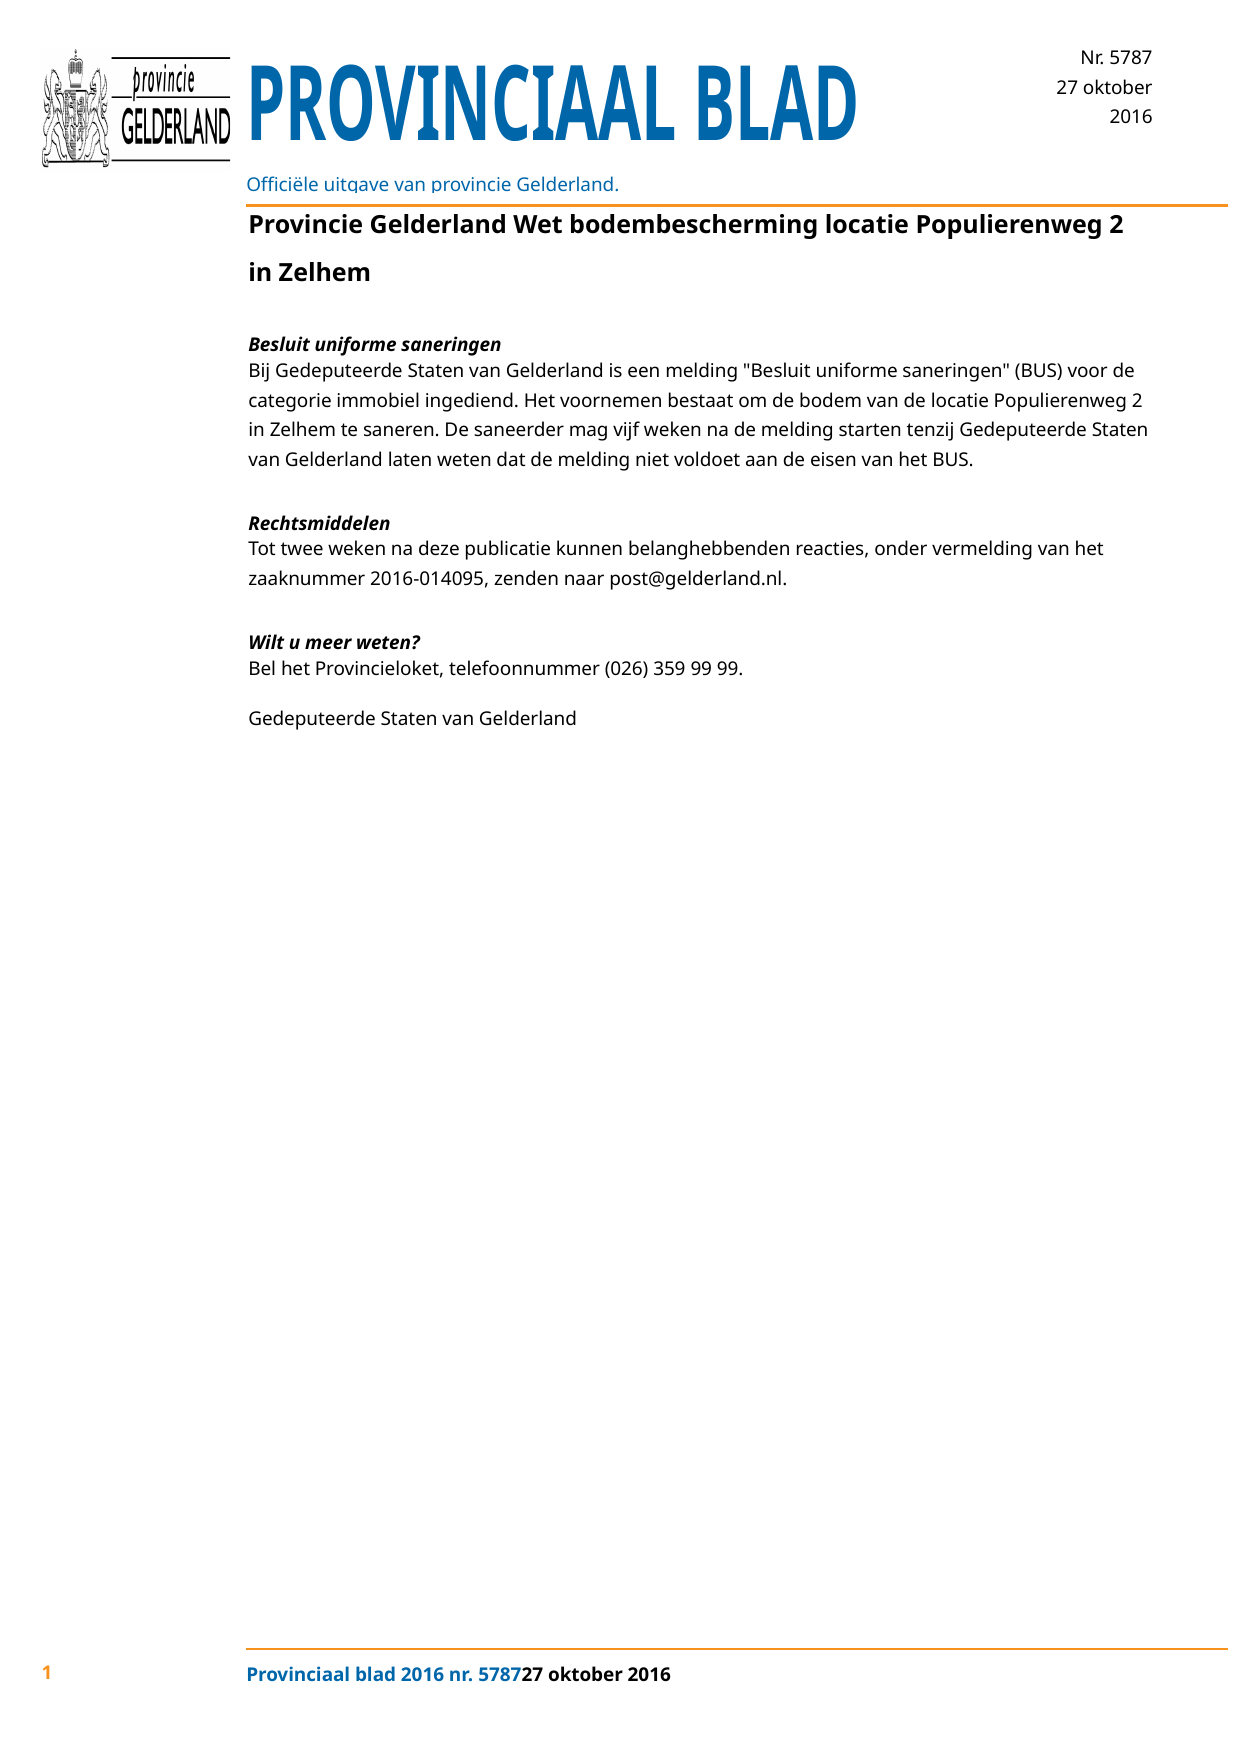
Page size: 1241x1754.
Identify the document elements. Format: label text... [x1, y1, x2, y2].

text Wilt u meer weten? [248, 629, 1152, 655]
text Tot twee weken na deze publicatie kunnen belanghebbenden reacties, onder vermelding van het zaaknummer 2016-014095, zenden naar post@gelderland.nl. [248, 536, 1152, 591]
text Bij Gedeputeerde Staten van Gelderland is een melding "Besluit uniforme saneringen" (BUS) voor de categorie immobiel ingediend. Het voornemen bestaat om de bodem van de locatie Populierenweg 2 in Zelhem te saneren. De saneerder mag vijf weken na de melding starten tenzij Gedeputeerde Staten van Gelderland laten weten dat de melding niet voldoet aan de eisen van het BUS. [248, 357, 1152, 472]
picture [41, 47, 231, 172]
text Rechtsmiddelen [248, 510, 1152, 536]
text Besluit uniforme saneringen [248, 331, 1152, 357]
text Gedeputeerde Staten van Gelderland [248, 705, 1152, 731]
text Provincie Gelderland Wet bodembescherming locatie Populierenweg 2 in Zelhem [248, 207, 1152, 288]
text Bel het Provincieloket, telefoonnummer (026) 359 99 99. [248, 655, 1152, 681]
